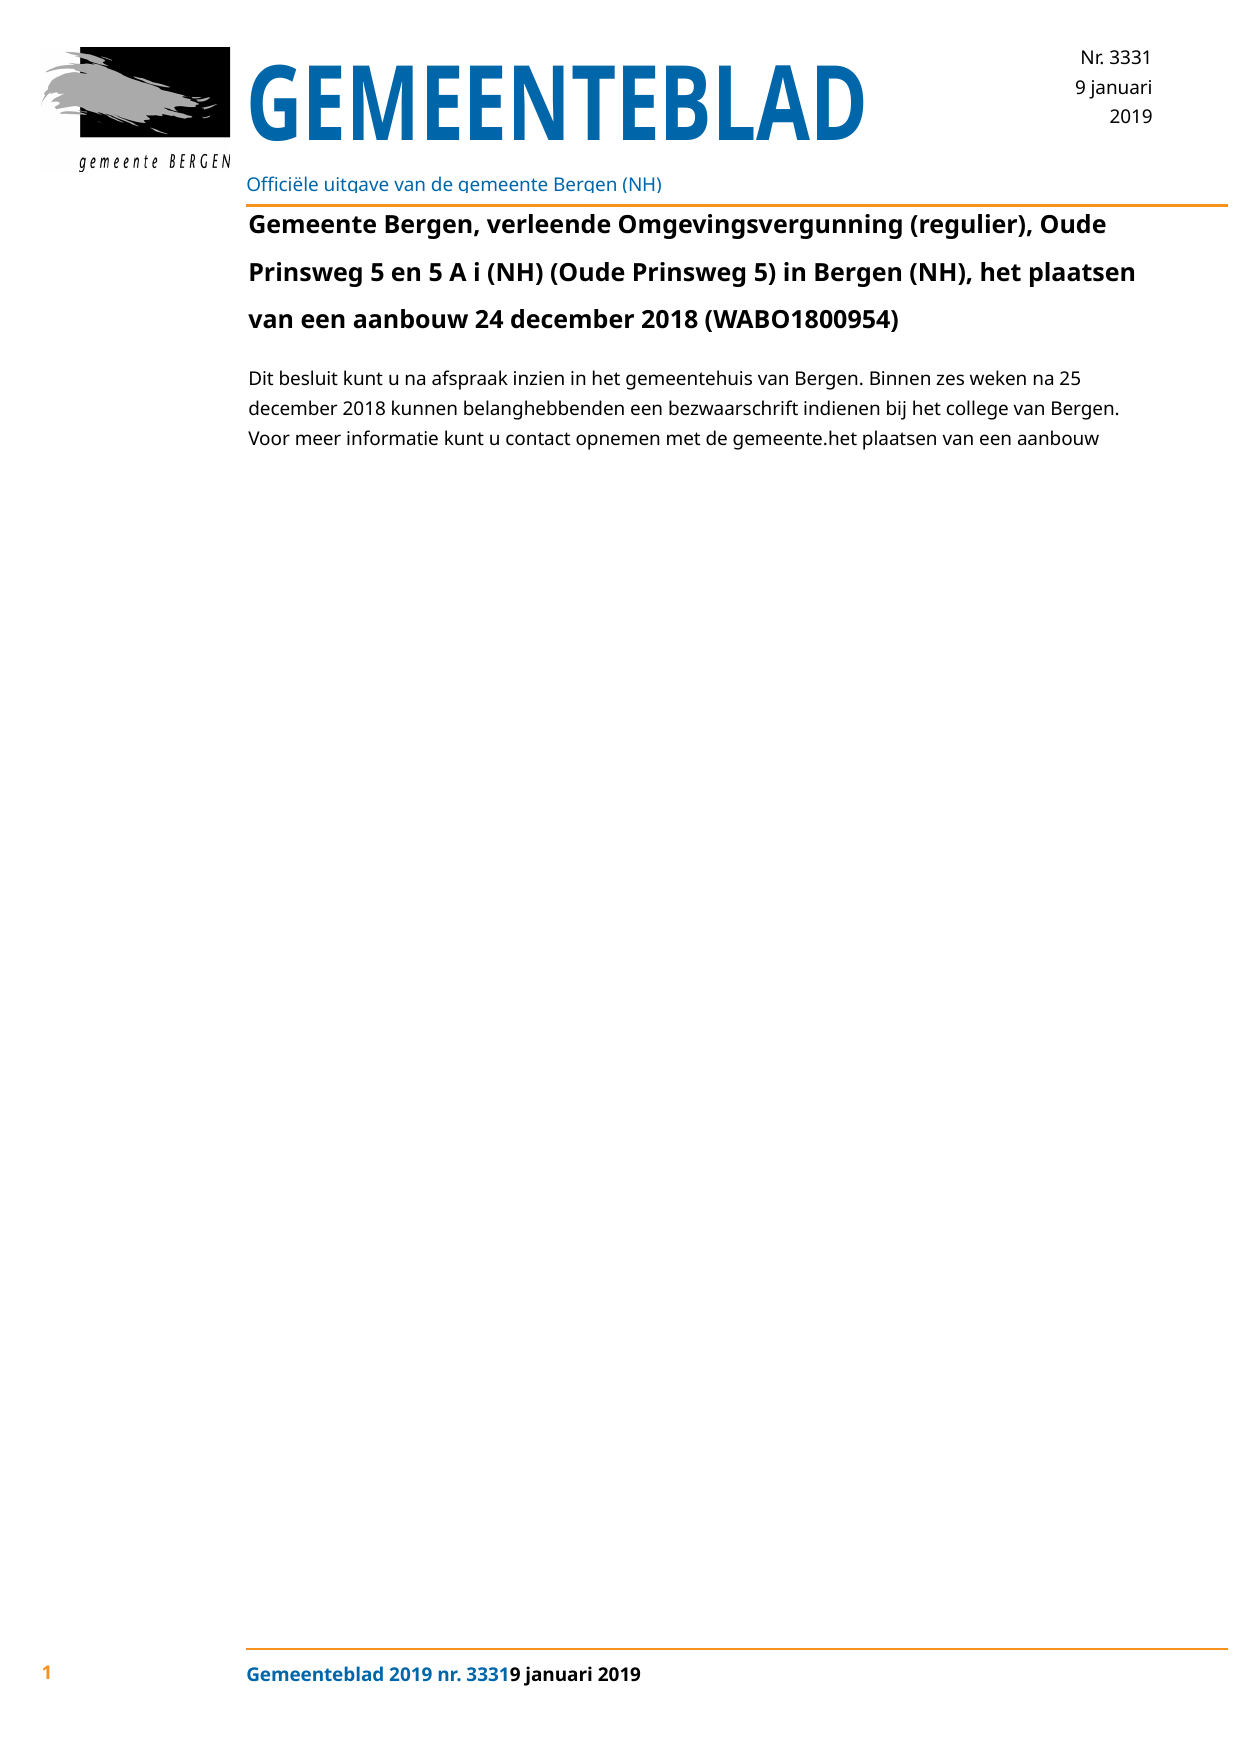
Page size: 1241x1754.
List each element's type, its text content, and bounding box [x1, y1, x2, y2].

text Dit besluit kunt u na afspraak inzien in het gemeentehuis van Bergen. Binnen zes weken na 25 december 2018 kunnen belanghebbenden een bezwaarschrift indienen bij het college van Bergen. Voor meer informatie kunt u contact opnemen met de gemeente.het plaatsen van een aanbouw [248, 366, 1152, 450]
picture [41, 47, 231, 172]
text Gemeente Bergen, verleende Omgevingsvergunning (regulier), Oude Prinsweg 5 en 5 A i (NH) (Oude Prinsweg 5) in Bergen (NH), het plaatsen van een aanbouw 24 december 2018 (WABO1800954) [248, 207, 1152, 336]
